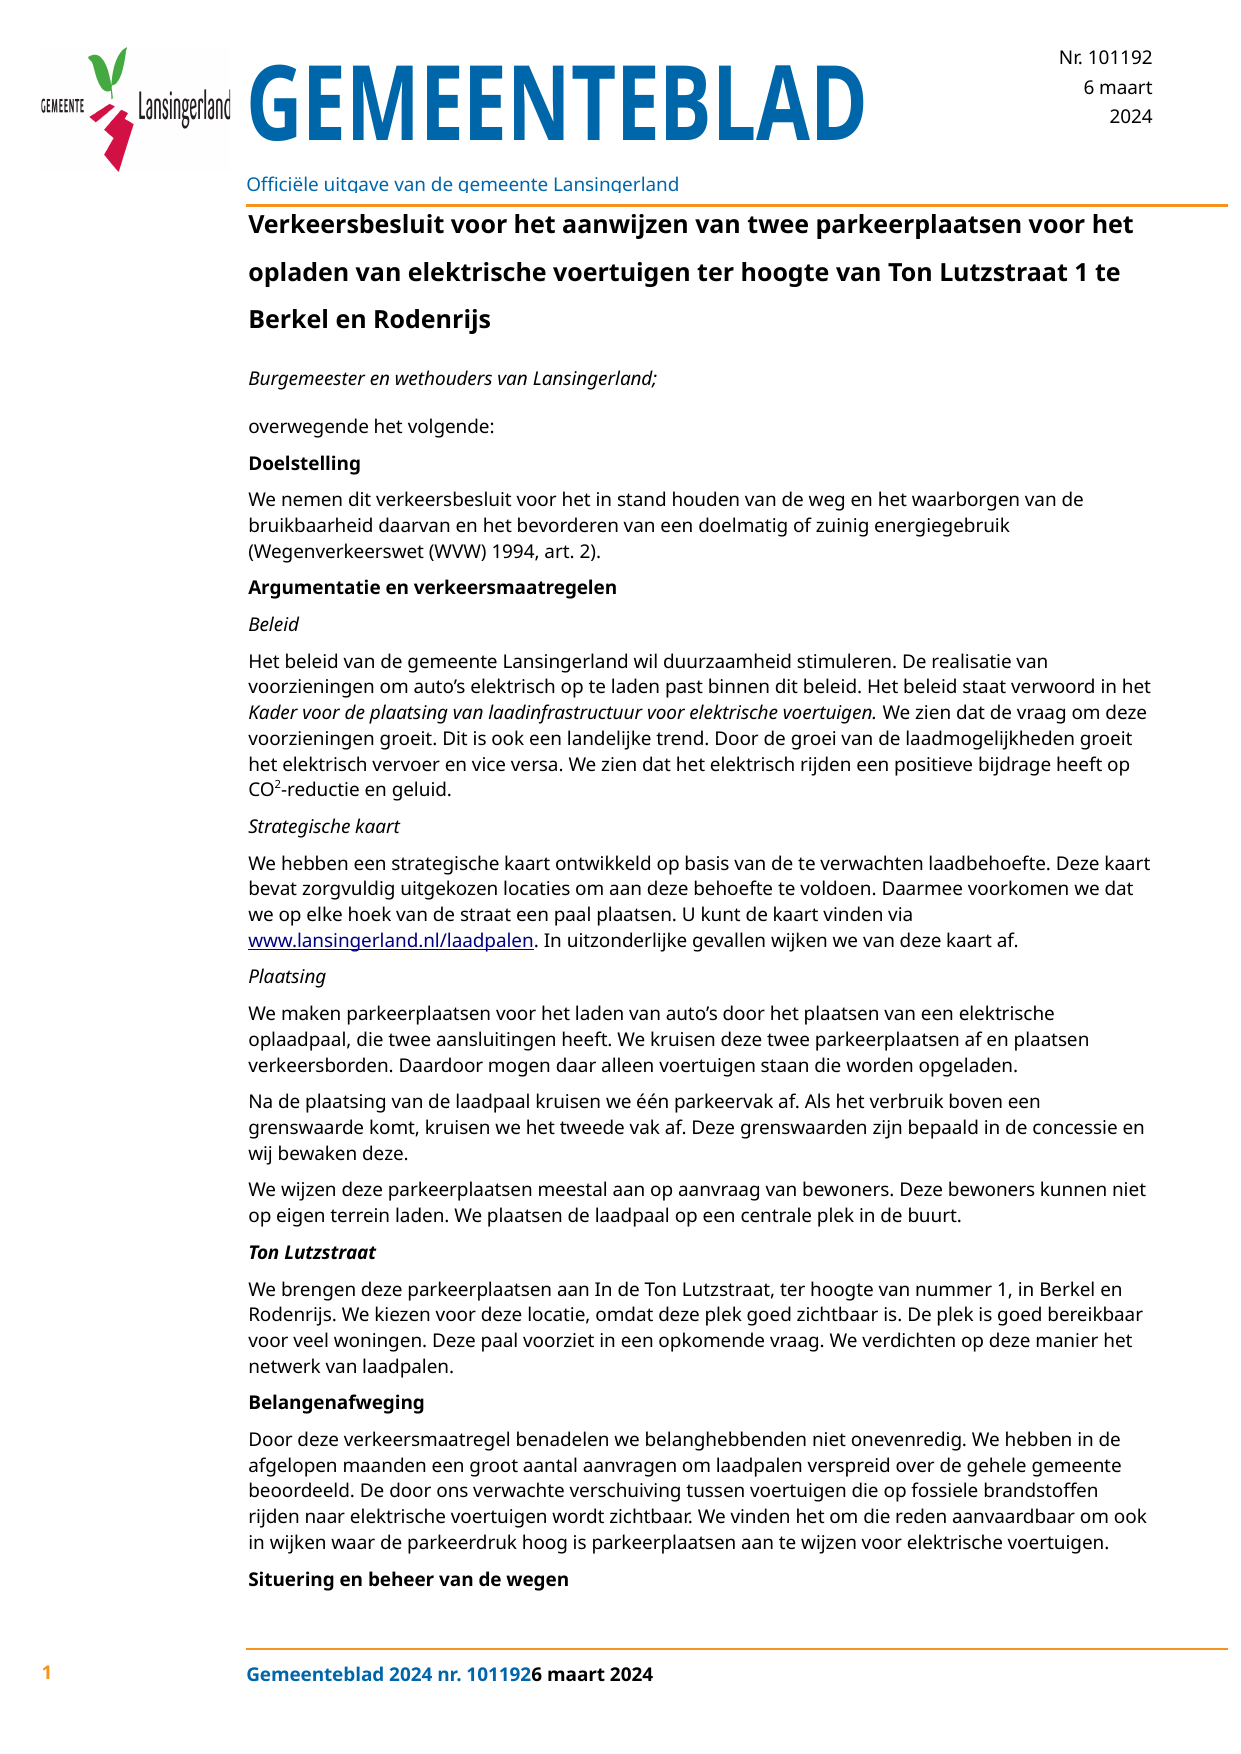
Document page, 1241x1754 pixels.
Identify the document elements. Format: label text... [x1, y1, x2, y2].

text We hebben een strategische kaart ontwikkeld op basis van de te verwachten laadbehoefte. Deze kaart bevat zorgvuldig uitgekozen locaties om aan deze behoefte te voldoen. Daarmee voorkomen we dat we op elke hoek van de straat een paal plaatsen. U kunt de kaart vinden via www.lansingerland.nl/laadpalen. In uitzonderlijke gevallen wijken we van deze kaart af. [248, 850, 1152, 953]
text Het beleid van de gemeente Lansingerland wil duurzaamheid stimuleren. De realisatie van voorzieningen om auto’s elektrisch op te laden past binnen dit beleid. Het beleid staat verwoord in het Kader voor de plaatsing van laadinfrastructuur voor elektrische voertuigen. We zien dat de vraag om deze voorzieningen groeit. Dit is ook een landelijke trend. Door de groei van de laadmogelijkheden groeit het elektrisch vervoer en vice versa. We zien dat het elektrisch rijden een positieve bijdrage heeft op CO2-reductie en geluid. [248, 648, 1152, 802]
text Burgemeester en wethouders van Lansingerland; [248, 366, 1152, 391]
text Strategische kaart [248, 813, 1152, 839]
picture [41, 47, 231, 172]
text Argumentatie en verkeersmaatregelen [248, 574, 1152, 600]
text Na de plaatsing van de laadpaal kruisen we één parkeervak af. Als het verbruik boven een grenswaarde komt, kruisen we het tweede vak af. Deze grenswaarden zijn bepaald in de concessie en wij bewaken deze. [248, 1088, 1152, 1166]
text Belangenafweging [248, 1389, 1152, 1415]
text We brengen deze parkeerplaatsen aan In de Ton Lutzstraat, ter hoogte van nummer 1, in Berkel en Rodenrijs. We kiezen voor deze locatie, omdat deze plek goed zichtbaar is. De plek is goed bereikbaar voor veel woningen. Deze paal voorziet in een opkomende vraag. We verdichten op deze manier het netwerk van laadpalen. [248, 1276, 1152, 1379]
text Verkeersbesluit voor het aanwijzen van twee parkeerplaatsen voor het opladen van elektrische voertuigen ter hoogte van Ton Lutzstraat 1 te Berkel en Rodenrijs [248, 207, 1152, 336]
text Situering en beheer van de wegen [248, 1566, 1152, 1592]
text Ton Lutzstraat [248, 1239, 1152, 1265]
text Door deze verkeersmaatregel benadelen we belanghebbenden niet onevenredig. We hebben in de afgelopen maanden een groot aantal aanvragen om laadpalen verspreid over de gehele gemeente beoordeeld. De door ons verwachte verschuiving tussen voertuigen die op fossiele brandstoffen rijden naar elektrische voertuigen wordt zichtbaar. We vinden het om die reden aanvaardbaar om ook in wijken waar de parkeerdruk hoog is parkeerplaatsen aan te wijzen voor elektrische voertuigen. [248, 1426, 1152, 1555]
text We wijzen deze parkeerplaatsen meestal aan op aanvraag van bewoners. Deze bewoners kunnen niet op eigen terrein laden. We plaatsen de laadpaal op een centrale plek in de buurt. [248, 1177, 1152, 1228]
text We nemen dit verkeersbesluit voor het in stand houden van de weg en het waarborgen van de bruikbaarheid daarvan en het bevorderen van een doelmatig of zuinig energiegebruik (Wegenverkeerswet (WVW) 1994, art. 2). [248, 486, 1152, 564]
text We maken parkeerplaatsen voor het laden van auto’s door het plaatsen van een elektrische oplaadpaal, die twee aansluitingen heeft. We kruisen deze twee parkeerplaatsen af en plaatsen verkeersborden. Daardoor mogen daar alleen voertuigen staan die worden opgeladen. [248, 1000, 1152, 1078]
text Beleid [248, 611, 1152, 637]
text overwegende het volgende: [248, 413, 1152, 439]
text Plaatsing [248, 964, 1152, 989]
text Doelstelling [248, 450, 1152, 476]
